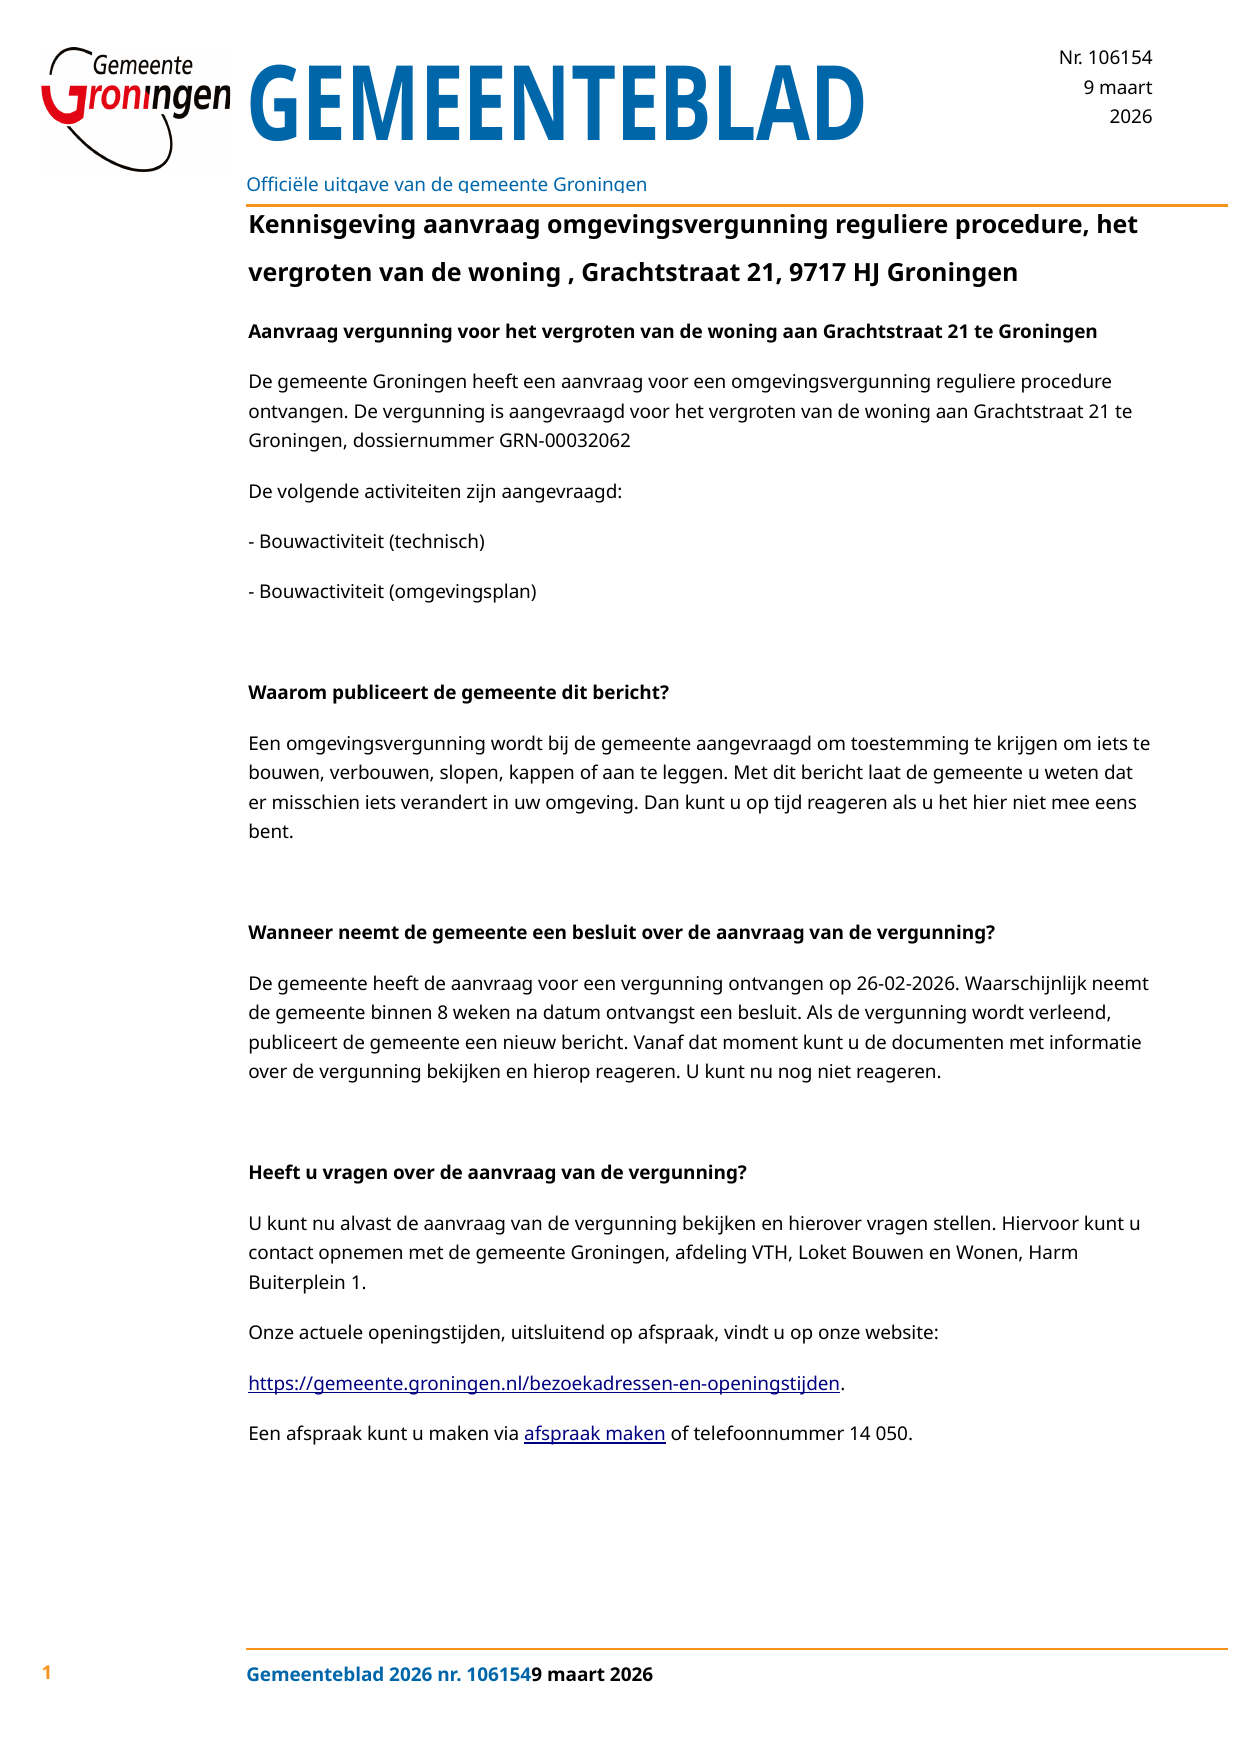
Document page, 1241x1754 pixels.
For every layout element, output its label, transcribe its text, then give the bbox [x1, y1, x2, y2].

text Heeft u vragen over de aanvraag van de vergunning? [248, 1159, 1152, 1185]
text - Bouwactiviteit (omgevingsplan) [248, 579, 1152, 604]
text Een omgevingsvergunning wordt bij de gemeente aangevraagd om toestemming te krijgen om iets te bouwen, verbouwen, slopen, kappen of aan te leggen. Met dit bericht laat de gemeente u weten dat er misschien iets verandert in uw omgeving. Dan kunt u op tijd reageren als u het hier niet mee eens bent. [248, 730, 1152, 844]
text U kunt nu alvast de aanvraag van de vergunning bekijken en hierover vragen stellen. Hiervoor kunt u contact opnemen met de gemeente Groningen, afdeling VTH, Loket Bouwen en Wonen, Harm Buiterplein 1. [248, 1210, 1152, 1295]
text De gemeente heeft de aanvraag voor een vergunning ontvangen op 26-02-2026. Waarschijnlijk neemt de gemeente binnen 8 weken na datum ontvangst een besluit. Als de vergunning wordt verleend, publiceert de gemeente een nieuw bericht. Vanaf dat moment kunt u de documenten met informatie over de vergunning bekijken en hierop reageren. U kunt nu nog niet reageren. [248, 970, 1152, 1084]
text Onze actuele openingstijden, uitsluitend op afspraak, vindt u op onze website: [248, 1319, 1152, 1345]
text Kennisgeving aanvraag omgevingsvergunning reguliere procedure, het vergroten van de woning , Grachtstraat 21, 9717 HJ Groningen [248, 207, 1152, 288]
text Aanvraag vergunning voor het vergroten van de woning aan Grachtstraat 21 te Groningen [248, 318, 1152, 344]
text De volgende activiteiten zijn aangevraagd: [248, 478, 1152, 504]
picture [41, 47, 231, 172]
text - Bouwactiviteit (technisch) [248, 528, 1152, 554]
text Een afspraak kunt u maken via afspraak maken of telefoonnummer 14 050. [248, 1420, 1152, 1446]
text Waarom publiceert de gemeente dit bericht? [248, 679, 1152, 705]
text https://gemeente.groningen.nl/bezoekadressen-en-openingstijden. [248, 1370, 1152, 1396]
text Wanneer neemt de gemeente een besluit over de aanvraag van de vergunning? [248, 919, 1152, 945]
text De gemeente Groningen heeft een aanvraag voor een omgevingsvergunning reguliere procedure ontvangen. De vergunning is aangevraagd voor het vergroten van de woning aan Grachtstraat 21 te Groningen, dossiernummer GRN-00032062 [248, 368, 1152, 453]
